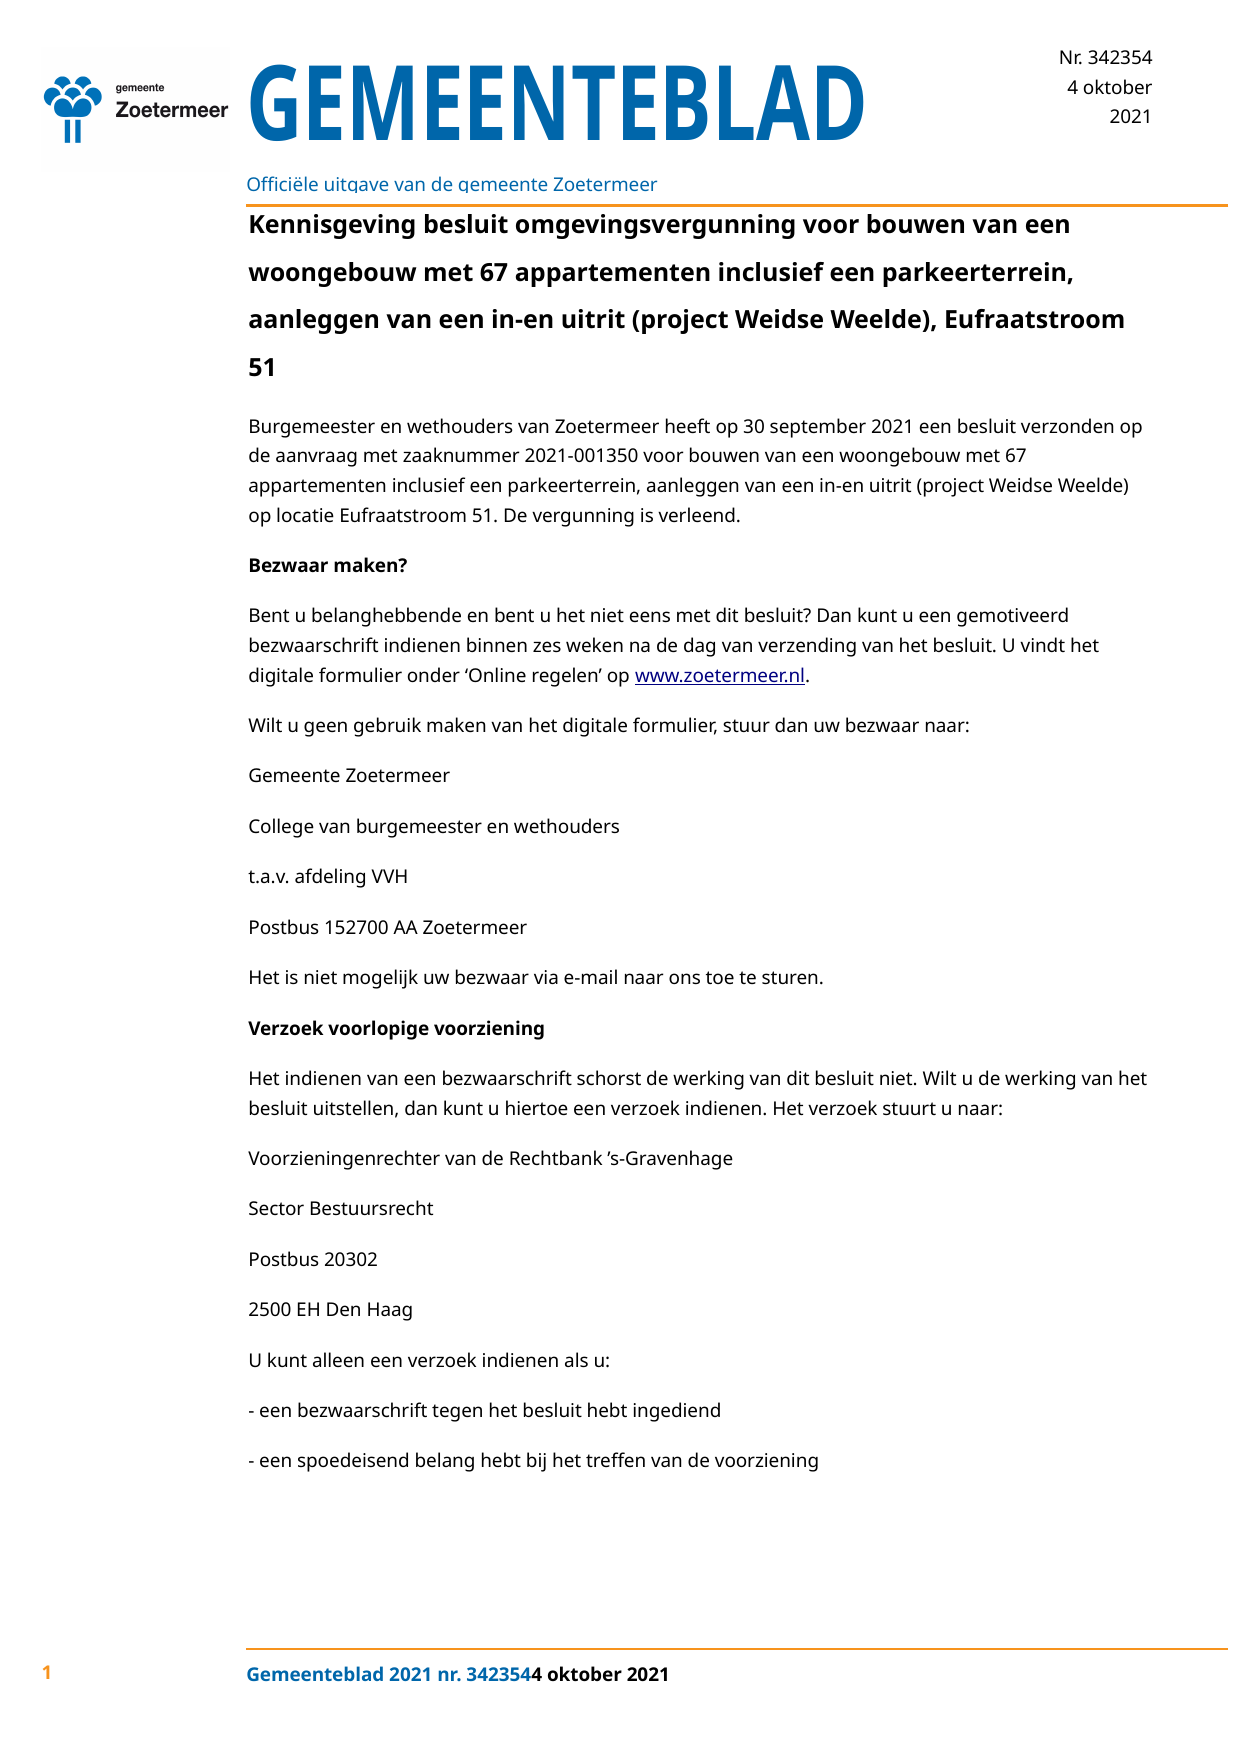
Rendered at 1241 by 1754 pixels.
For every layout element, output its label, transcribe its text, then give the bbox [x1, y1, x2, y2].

text - een bezwaarschrift tegen het besluit hebt ingediend [248, 1397, 1152, 1423]
text U kunt alleen een verzoek indienen als u: [248, 1347, 1152, 1373]
text Burgemeester en wethouders van Zoetermeer heeft op 30 september 2021 een besluit verzonden op de aanvraag met zaaknummer 2021-001350 voor bouwen van een woongebouw met 67 appartementen inclusief een parkeerterrein, aanleggen van een in-en uitrit (project Weidse Weelde) op locatie Eufraatstroom 51. De vergunning is verleend. [248, 413, 1152, 528]
text t.a.v. afdeling VVH [248, 863, 1152, 889]
text Postbus 20302 [248, 1246, 1152, 1272]
text Bent u belanghebbende en bent u het niet eens met dit besluit? Dan kunt u een gemotiveerd bezwaarschrift indienen binnen zes weken na de dag van verzending van het besluit. U vindt het digitale formulier onder ‘Online regelen’ op www.zoetermeer.nl. [248, 603, 1152, 688]
picture [41, 47, 231, 172]
text Gemeente Zoetermeer [248, 763, 1152, 788]
text Bezwaar maken? [248, 552, 1152, 578]
text 2500 EH Den Haag [248, 1296, 1152, 1322]
text Wilt u geen gebruik maken van het digitale formulier, stuur dan uw bezwaar naar: [248, 712, 1152, 738]
text Sector Bestuursrecht [248, 1196, 1152, 1221]
text College van burgemeester en wethouders [248, 813, 1152, 839]
text Verzoek voorlopige voorziening [248, 1015, 1152, 1041]
text - een spoedeisend belang hebt bij het treffen van de voorziening [248, 1448, 1152, 1473]
text Voorzieningenrechter van de Rechtbank ’s-Gravenhage [248, 1145, 1152, 1171]
text Het is niet mogelijk uw bezwaar via e-mail naar ons toe te sturen. [248, 964, 1152, 990]
text Kennisgeving besluit omgevingsvergunning voor bouwen van een woongebouw met 67 appartementen inclusief een parkeerterrein, aanleggen van een in-en uitrit (project Weidse Weelde), Eufraatstroom 51 [248, 207, 1152, 384]
text Het indienen van een bezwaarschrift schorst de werking van dit besluit niet. Wilt u de werking van het besluit uitstellen, dan kunt u hiertoe een verzoek indienen. Het verzoek stuurt u naar: [248, 1065, 1152, 1121]
text Postbus 152700 AA Zoetermeer [248, 914, 1152, 940]
